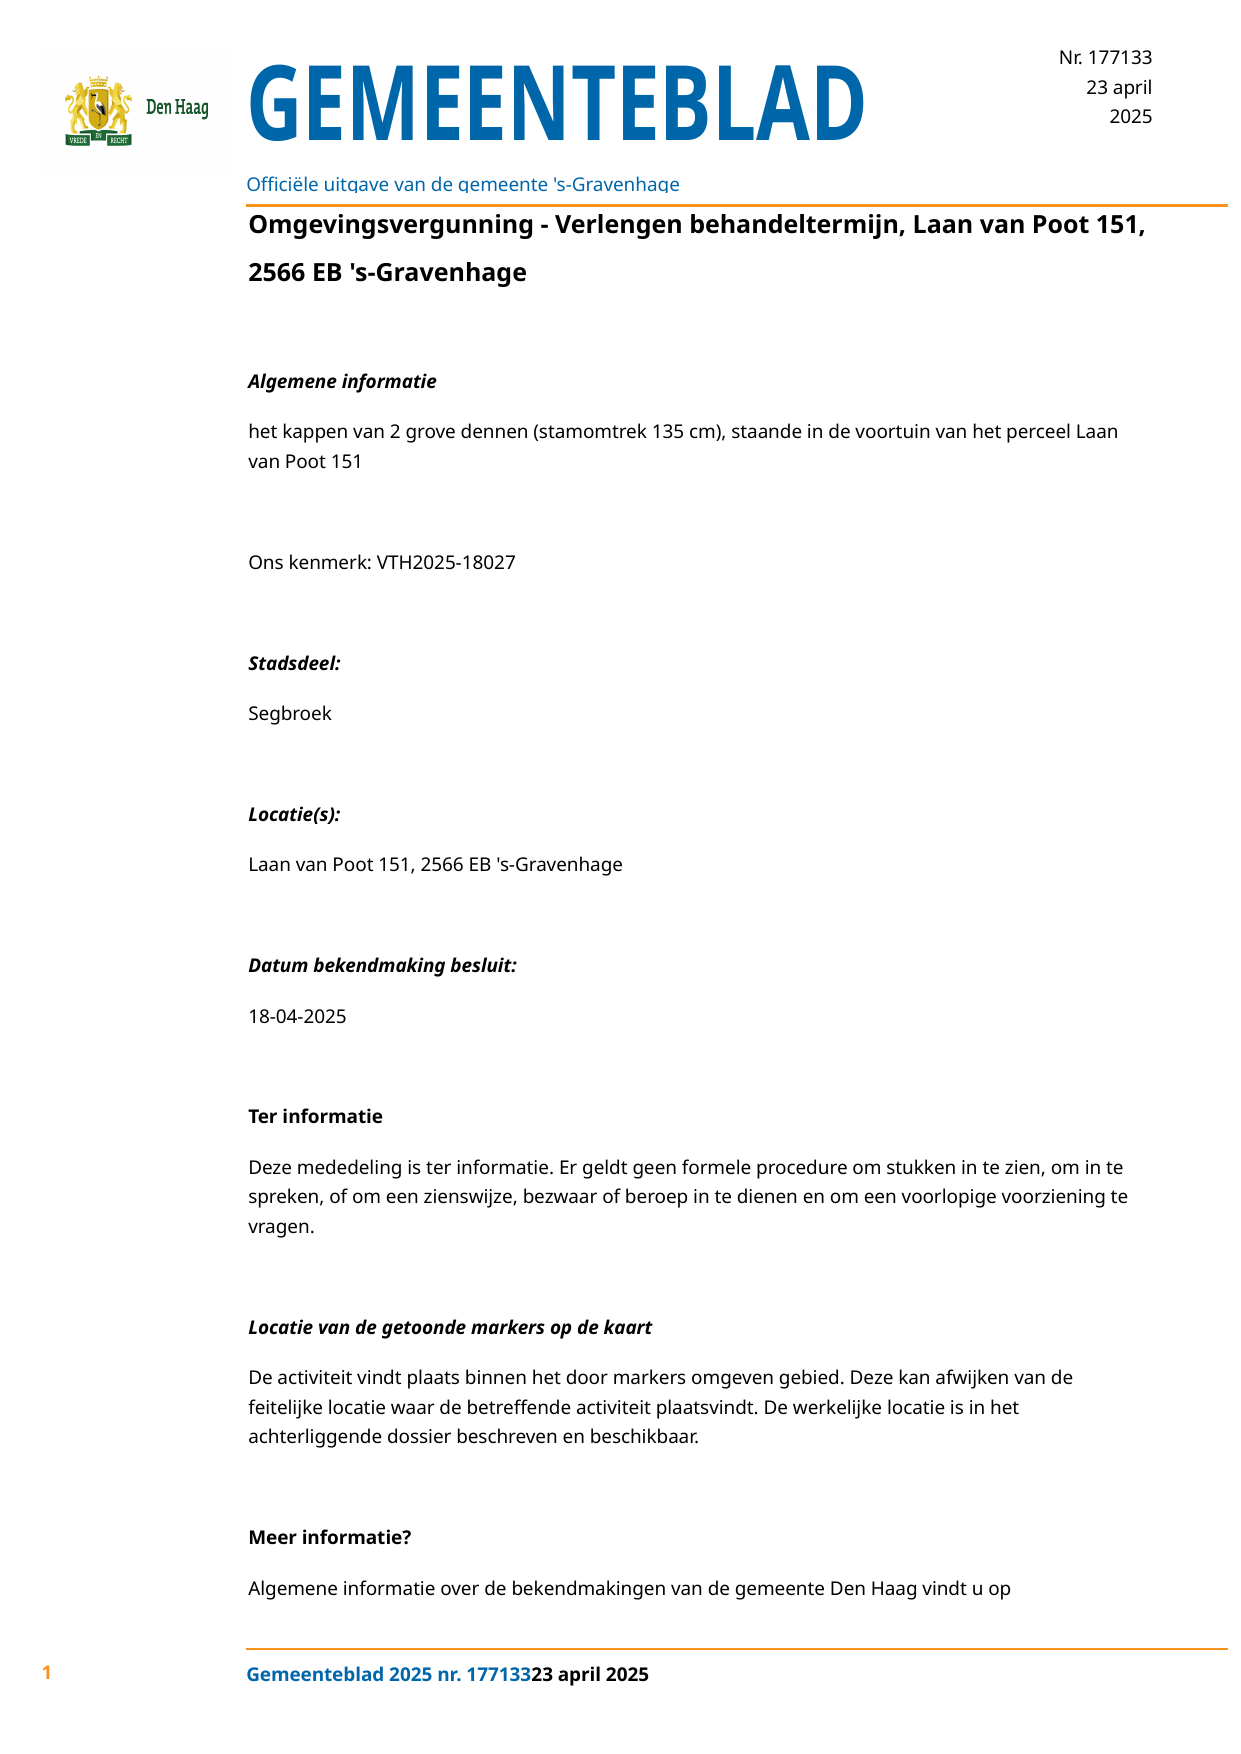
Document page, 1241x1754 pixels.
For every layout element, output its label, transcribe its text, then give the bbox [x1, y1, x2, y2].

text Locatie van de getoonde markers op de kaart [248, 1314, 1152, 1340]
text Laan van Poot 151, 2566 EB 's-Gravenhage [248, 852, 1152, 877]
text 18-04-2025 [248, 1003, 1152, 1029]
text Stadsdeel: [248, 650, 1152, 676]
text Algemene informatie [248, 368, 1152, 394]
text Algemene informatie over de bekendmakingen van de gemeente Den Haag vindt u op [248, 1575, 1152, 1601]
text Datum bekendmaking besluit: [248, 952, 1152, 978]
text Ter informatie [248, 1104, 1152, 1129]
picture [41, 47, 231, 172]
text Deze mededeling is ter informatie. Er geldt geen formele procedure om stukken in te zien, om in te spreken, of om een zienswijze, bezwaar of beroep in te dienen en om een voorlopige voorziening te vragen. [248, 1154, 1152, 1239]
text Omgevingsvergunning - Verlengen behandeltermijn, Laan van Poot 151, 2566 EB 's-Gravenhage [248, 207, 1152, 288]
text Meer informatie? [248, 1524, 1152, 1550]
text Ons kenmerk: VTH2025-18027 [248, 549, 1152, 575]
text Locatie(s): [248, 801, 1152, 827]
text het kappen van 2 grove dennen (stamomtrek 135 cm), staande in de voortuin van het perceel Laan van Poot 151 [248, 419, 1152, 474]
text De activiteit vindt plaats binnen het door markers omgeven gebied. Deze kan afwijken van de feitelijke locatie waar de betreffende activiteit plaatsvindt. De werkelijke locatie is in het achterliggende dossier beschreven en beschikbaar. [248, 1364, 1152, 1449]
text Segbroek [248, 700, 1152, 726]
